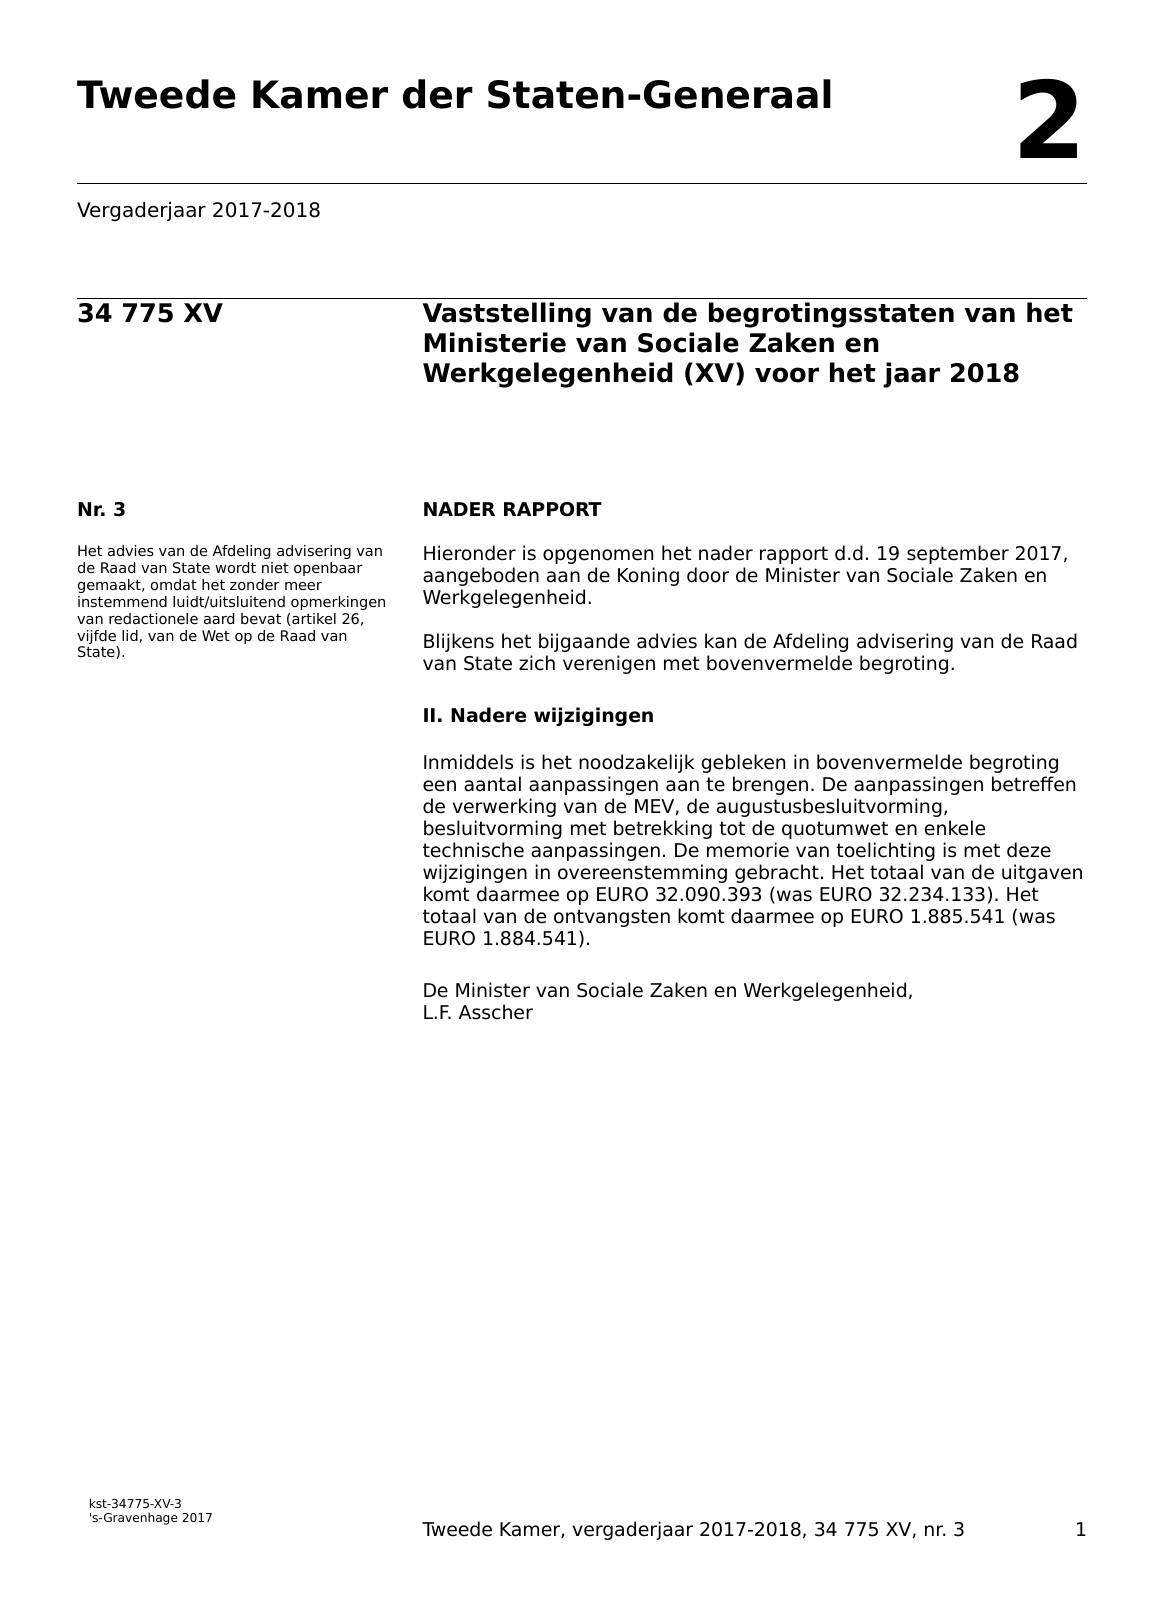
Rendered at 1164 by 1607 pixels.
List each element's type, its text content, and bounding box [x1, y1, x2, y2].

table_header 2 [886, 59, 1087, 183]
text Hieronder is opgenomen het nader rapport d.d. 19 september 2017, aangeboden aan de Koning door de Minister van Sociale Zaken en Werkgelegenheid. [422, 543, 1087, 609]
text De Minister van Sociale Zaken en Werkgelegenheid, L.F. Asscher [422, 980, 1087, 1024]
table_cell Vergaderjaar 2017-2018 [77, 184, 1087, 298]
subtitle Nr. 3 NADER RAPPORT [77, 499, 1087, 521]
table_header Tweede Kamer der Staten-Generaal [77, 59, 886, 183]
text Blijkens het bijgaande advies kan de Afdeling advisering van de Raad van State zich verenigen met bovenvermelde begroting. [422, 631, 1087, 675]
text 's-Gravenhage 2017 [88, 1511, 323, 1525]
text kst-34775-XV-3 [88, 1497, 323, 1511]
text Het advies van de Afdeling advisering van de Raad van State wordt niet openbaar gemaakt, omdat het zonder meer instemmend luidt/uitsluitend opmerkingen van redactionele aard bevat (artikel 26, vijfde lid, van de Wet op de Raad van State). [77, 543, 399, 661]
subtitle II. Nadere wijzigingen [422, 705, 1087, 727]
text Inmiddels is het noodzakelijk gebleken in bovenvermelde begroting een aantal aanpassingen aan te brengen. De aanpassingen betreffen de verwerking van de MEV, de augustusbesluitvorming, besluitvorming met betrekking tot de quotumwet en enkele technische aanpassingen. De memorie van toelichting is met deze wijzigingen in overeenstemming gebracht. Het totaal van de uitgaven komt daarmee op EURO 32.090.393 (was EURO 32.234.133). Het totaal van de ontvangsten komt daarmee op EURO 1.885.541 (was EURO 1.884.541). [422, 752, 1087, 950]
subtitle 34 775 XV Vaststelling van de begrotingsstaten van het Ministerie van Sociale Zaken en Werkgelegenheid (XV) voor het jaar 2018 [77, 299, 1087, 388]
